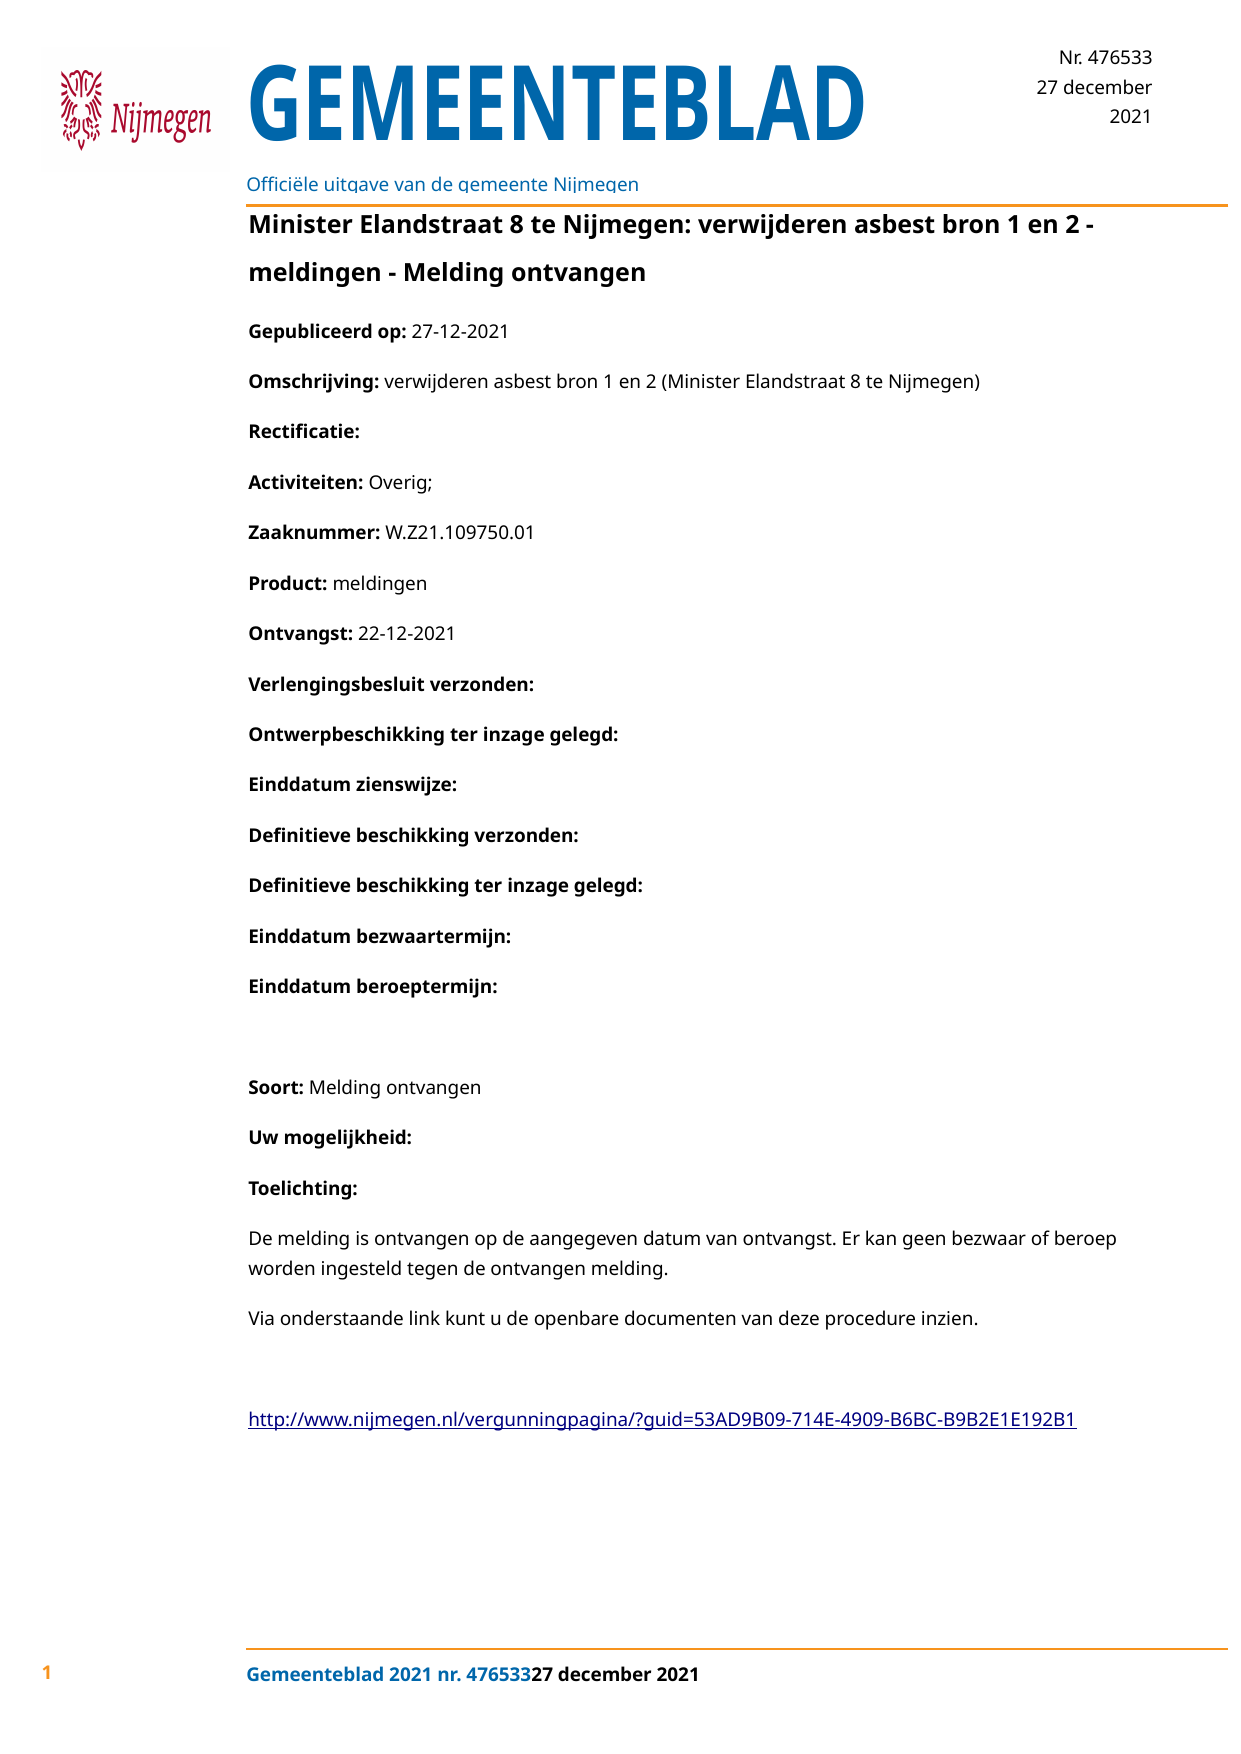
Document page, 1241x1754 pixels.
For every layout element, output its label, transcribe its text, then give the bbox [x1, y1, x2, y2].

text Activiteiten: Overig; [248, 469, 1152, 495]
picture [41, 47, 231, 172]
text De melding is ontvangen op de aangegeven datum van ontvangst. Er kan geen bezwaar of beroep worden ingesteld tegen de ontvangen melding. [248, 1225, 1152, 1281]
text Einddatum bezwaartermijn: [248, 923, 1152, 949]
text Einddatum zienswijze: [248, 772, 1152, 797]
text Toelichting: [248, 1175, 1152, 1201]
text Ontwerpbeschikking ter inzage gelegd: [248, 721, 1152, 747]
text Soort: Melding ontvangen [248, 1074, 1152, 1100]
text http://www.nijmegen.nl/vergunningpagina/?guid=53AD9B09-714E-4909-B6BC-B9B2E1E192B1 [248, 1406, 1152, 1432]
text Definitieve beschikking ter inzage gelegd: [248, 872, 1152, 898]
text Uw mogelijkheid: [248, 1124, 1152, 1150]
text Omschrijving: verwijderen asbest bron 1 en 2 (Minister Elandstraat 8 te Nijmegen) [248, 368, 1152, 394]
text Rectificatie: [248, 419, 1152, 444]
text Via onderstaande link kunt u de openbare documenten van deze procedure inzien. [248, 1305, 1152, 1331]
text Ontvangst: 22-12-2021 [248, 620, 1152, 646]
text Gepubliceerd op: 27-12-2021 [248, 318, 1152, 344]
text Verlengingsbesluit verzonden: [248, 671, 1152, 697]
text Zaaknummer: W.Z21.109750.01 [248, 519, 1152, 545]
text Einddatum beroeptermijn: [248, 973, 1152, 999]
text Definitieve beschikking verzonden: [248, 822, 1152, 848]
text Product: meldingen [248, 570, 1152, 596]
text Minister Elandstraat 8 te Nijmegen: verwijderen asbest bron 1 en 2 - meldingen - Melding ontvangen [248, 207, 1152, 288]
